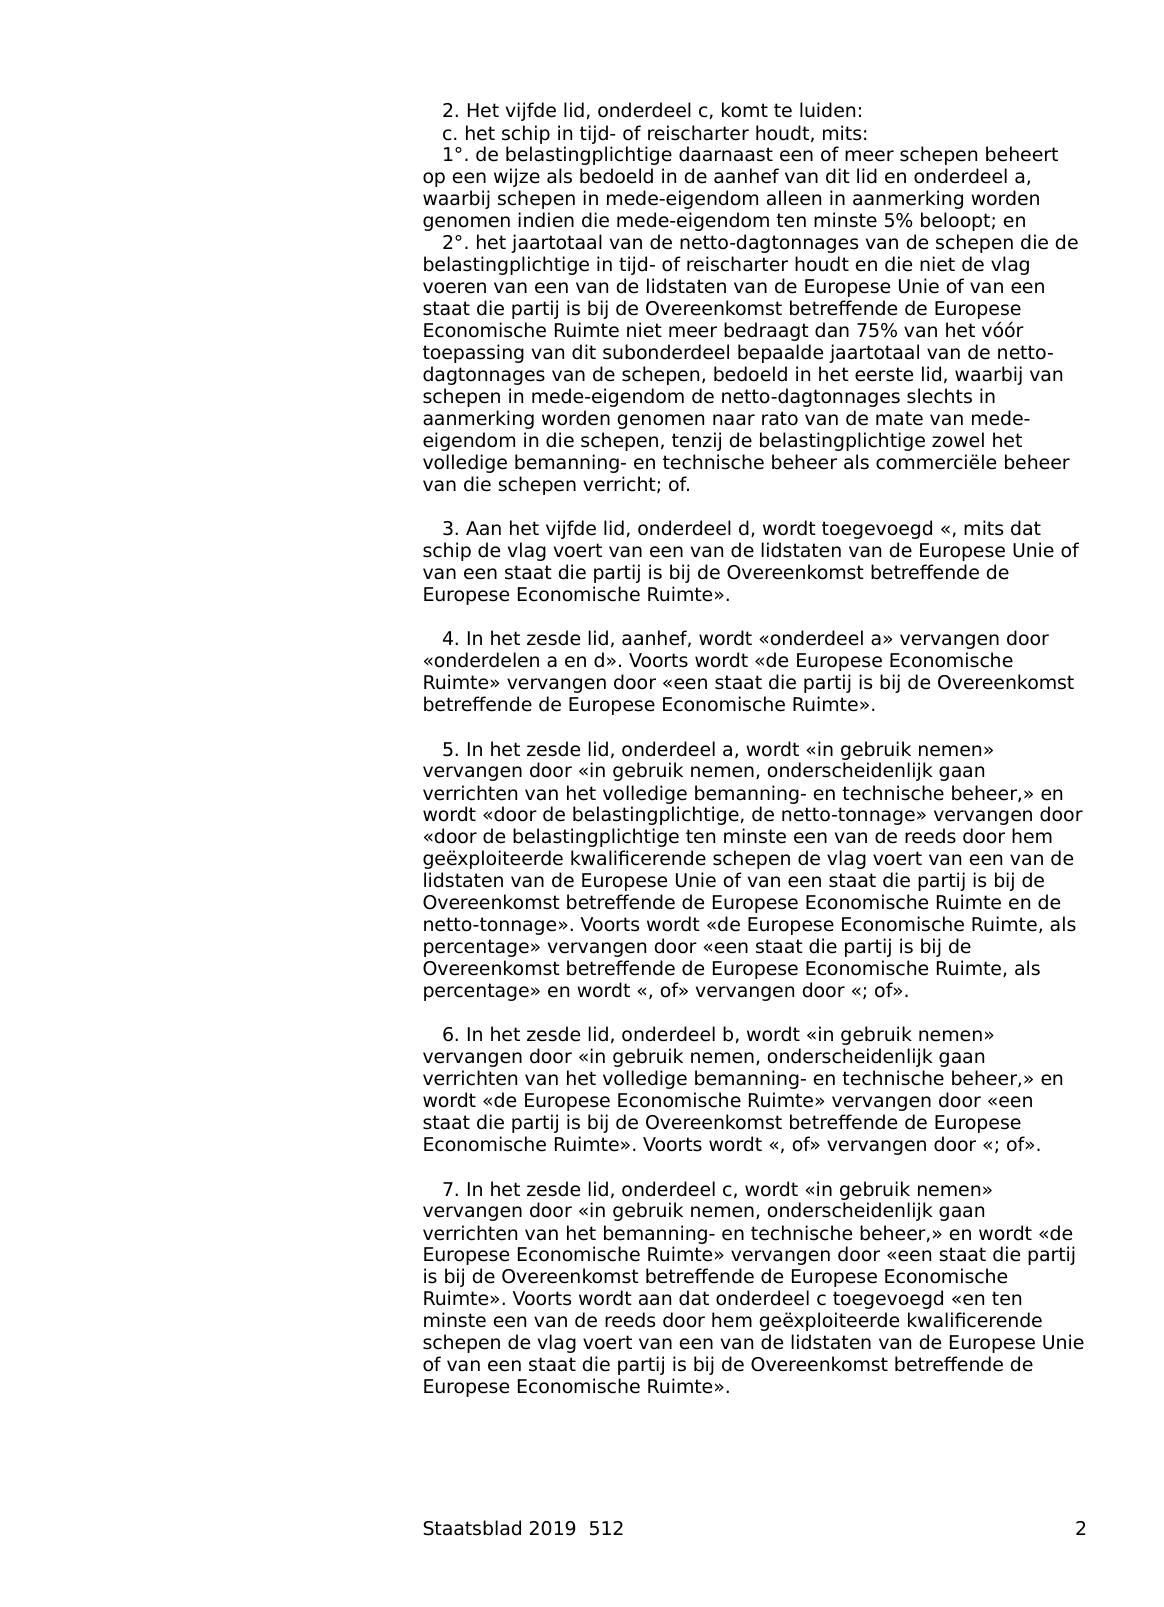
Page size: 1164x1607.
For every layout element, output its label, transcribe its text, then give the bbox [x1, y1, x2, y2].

text 2°. het jaartotaal van de netto-dagtonnages van de schepen die de belastingplichtige in tijd- of reischarter houdt en die niet de vlag voeren van een van de lidstaten van de Europese Unie of van een staat die partij is bij de Overeenkomst betreffende de Europese Economische Ruimte niet meer bedraagt dan 75% van het vóór toepassing van dit subonderdeel bepaalde jaartotaal van de netto-dagtonnages van de schepen, bedoeld in het eerste lid, waarbij van schepen in mede-eigendom de netto-dagtonnages slechts in aanmerking worden genomen naar rato van de mate van mede-eigendom in die schepen, tenzij de belastingplichtige zowel het volledige bemanning- en technische beheer als commerciële beheer van die schepen verricht; of. [422, 232, 1087, 496]
text 6. In het zesde lid, onderdeel b, wordt «in gebruik nemen» vervangen door «in gebruik nemen, onderscheidenlijk gaan verrichten van het volledige bemanning- en technische beheer,» en wordt «de Europese Economische Ruimte» vervangen door «een staat die partij is bij de Overeenkomst betreffende de Europese Economische Ruimte». Voorts wordt «, of» vervangen door «; of». [422, 1024, 1087, 1156]
text 2. Het vijfde lid, onderdeel c, komt te luiden: [422, 100, 1087, 122]
text 3. Aan het vijfde lid, onderdeel d, wordt toegevoegd «, mits dat schip de vlag voert van een van de lidstaten van de Europese Unie of van een staat die partij is bij de Overeenkomst betreffende de Europese Economische Ruimte». [422, 518, 1087, 606]
text 5. In het zesde lid, onderdeel a, wordt «in gebruik nemen» vervangen door «in gebruik nemen, onderscheidenlijk gaan verrichten van het volledige bemanning- en technische beheer,» en wordt «door de belastingplichtige, de netto-tonnage» vervangen door «door de belastingplichtige ten minste een van de reeds door hem geëxploiteerde kwalificerende schepen de vlag voert van een van de lidstaten van de Europese Unie of van een staat die partij is bij de Overeenkomst betreffende de Europese Economische Ruimte en de netto-tonnage». Voorts wordt «de Europese Economische Ruimte, als percentage» vervangen door «een staat die partij is bij de Overeenkomst betreffende de Europese Economische Ruimte, als percentage» en wordt «, of» vervangen door «; of». [422, 738, 1087, 1002]
text 1°. de belastingplichtige daarnaast een of meer schepen beheert op een wijze als bedoeld in de aanhef van dit lid en onderdeel a, waarbij schepen in mede-eigendom alleen in aanmerking worden genomen indien die mede-eigendom ten minste 5% beloopt; en [422, 144, 1087, 232]
text 4. In het zesde lid, aanhef, wordt «onderdeel a» vervangen door «onderdelen a en d». Voorts wordt «de Europese Economische Ruimte» vervangen door «een staat die partij is bij de Overeenkomst betreffende de Europese Economische Ruimte». [422, 628, 1087, 716]
text 7. In het zesde lid, onderdeel c, wordt «in gebruik nemen» vervangen door «in gebruik nemen, onderscheidenlijk gaan verrichten van het bemanning- en technische beheer,» en wordt «de Europese Economische Ruimte» vervangen door «een staat die partij is bij de Overeenkomst betreffende de Europese Economische Ruimte». Voorts wordt aan dat onderdeel c toegevoegd «en ten minste een van de reeds door hem geëxploiteerde kwalificerende schepen de vlag voert van een van de lidstaten van de Europese Unie of van een staat die partij is bij de Overeenkomst betreffende de Europese Economische Ruimte». [422, 1178, 1087, 1398]
text c. het schip in tijd- of reischarter houdt, mits: [422, 122, 1087, 144]
